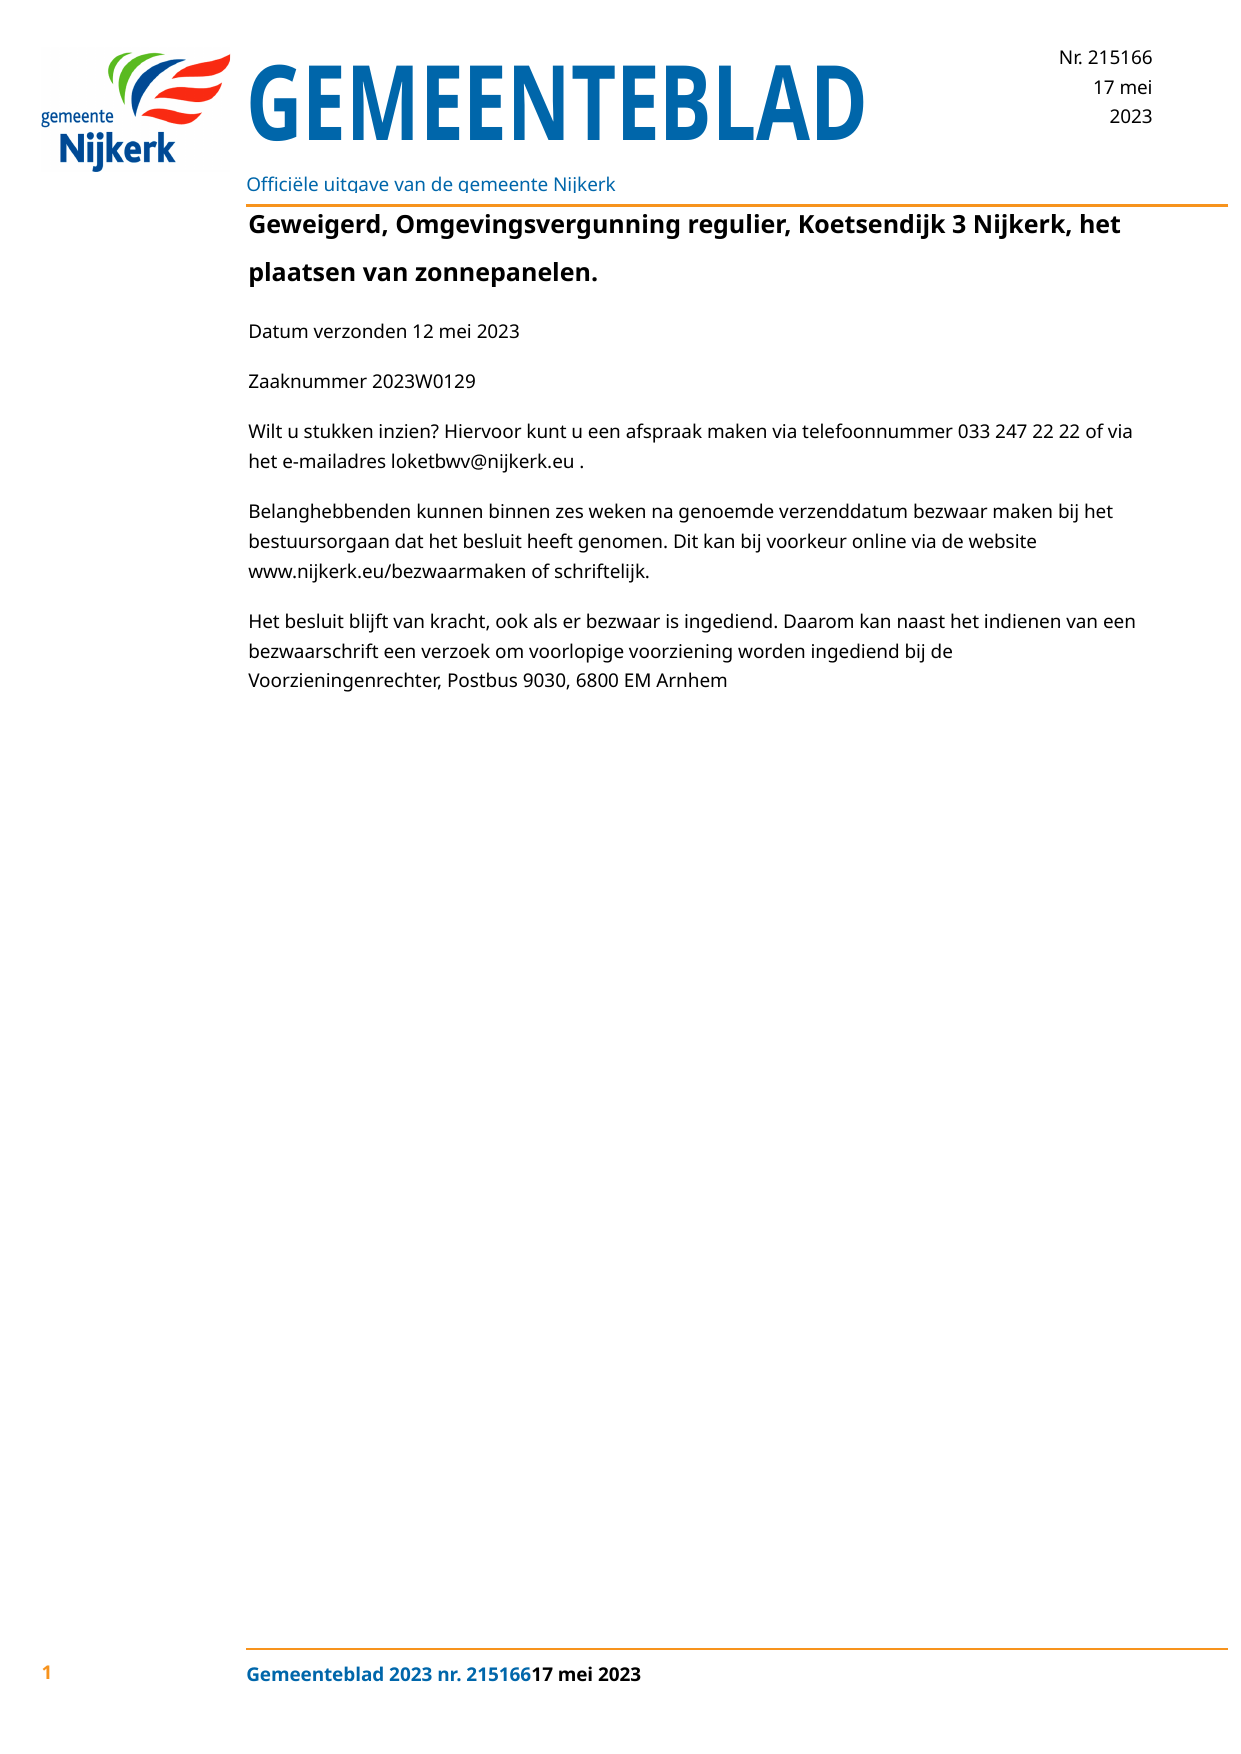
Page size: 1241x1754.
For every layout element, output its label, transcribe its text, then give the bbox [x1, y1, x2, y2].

text Zaaknummer 2023W0129 [248, 368, 1152, 394]
text Wilt u stukken inzien? Hiervoor kunt u een afspraak maken via telefoonnummer 033 247 22 22 of via het e-mailadres loketbwv@nijkerk.eu . [248, 419, 1152, 474]
text Belanghebbenden kunnen binnen zes weken na genoemde verzenddatum bezwaar maken bij het bestuursorgaan dat het besluit heeft genomen. Dit kan bij voorkeur online via de website www.nijkerk.eu/bezwaarmaken of schriftelijk. [248, 499, 1152, 584]
text Datum verzonden 12 mei 2023 [248, 318, 1152, 344]
picture [41, 47, 231, 172]
text Geweigerd, Omgevingsvergunning regulier, Koetsendijk 3 Nijkerk, het plaatsen van zonnepanelen. [248, 207, 1152, 288]
text Het besluit blijft van kracht, ook als er bezwaar is ingediend. Daarom kan naast het indienen van een bezwaarschrift een verzoek om voorlopige voorziening worden ingediend bij de Voorzieningenrechter, Postbus 9030, 6800 EM Arnhem [248, 608, 1152, 693]
